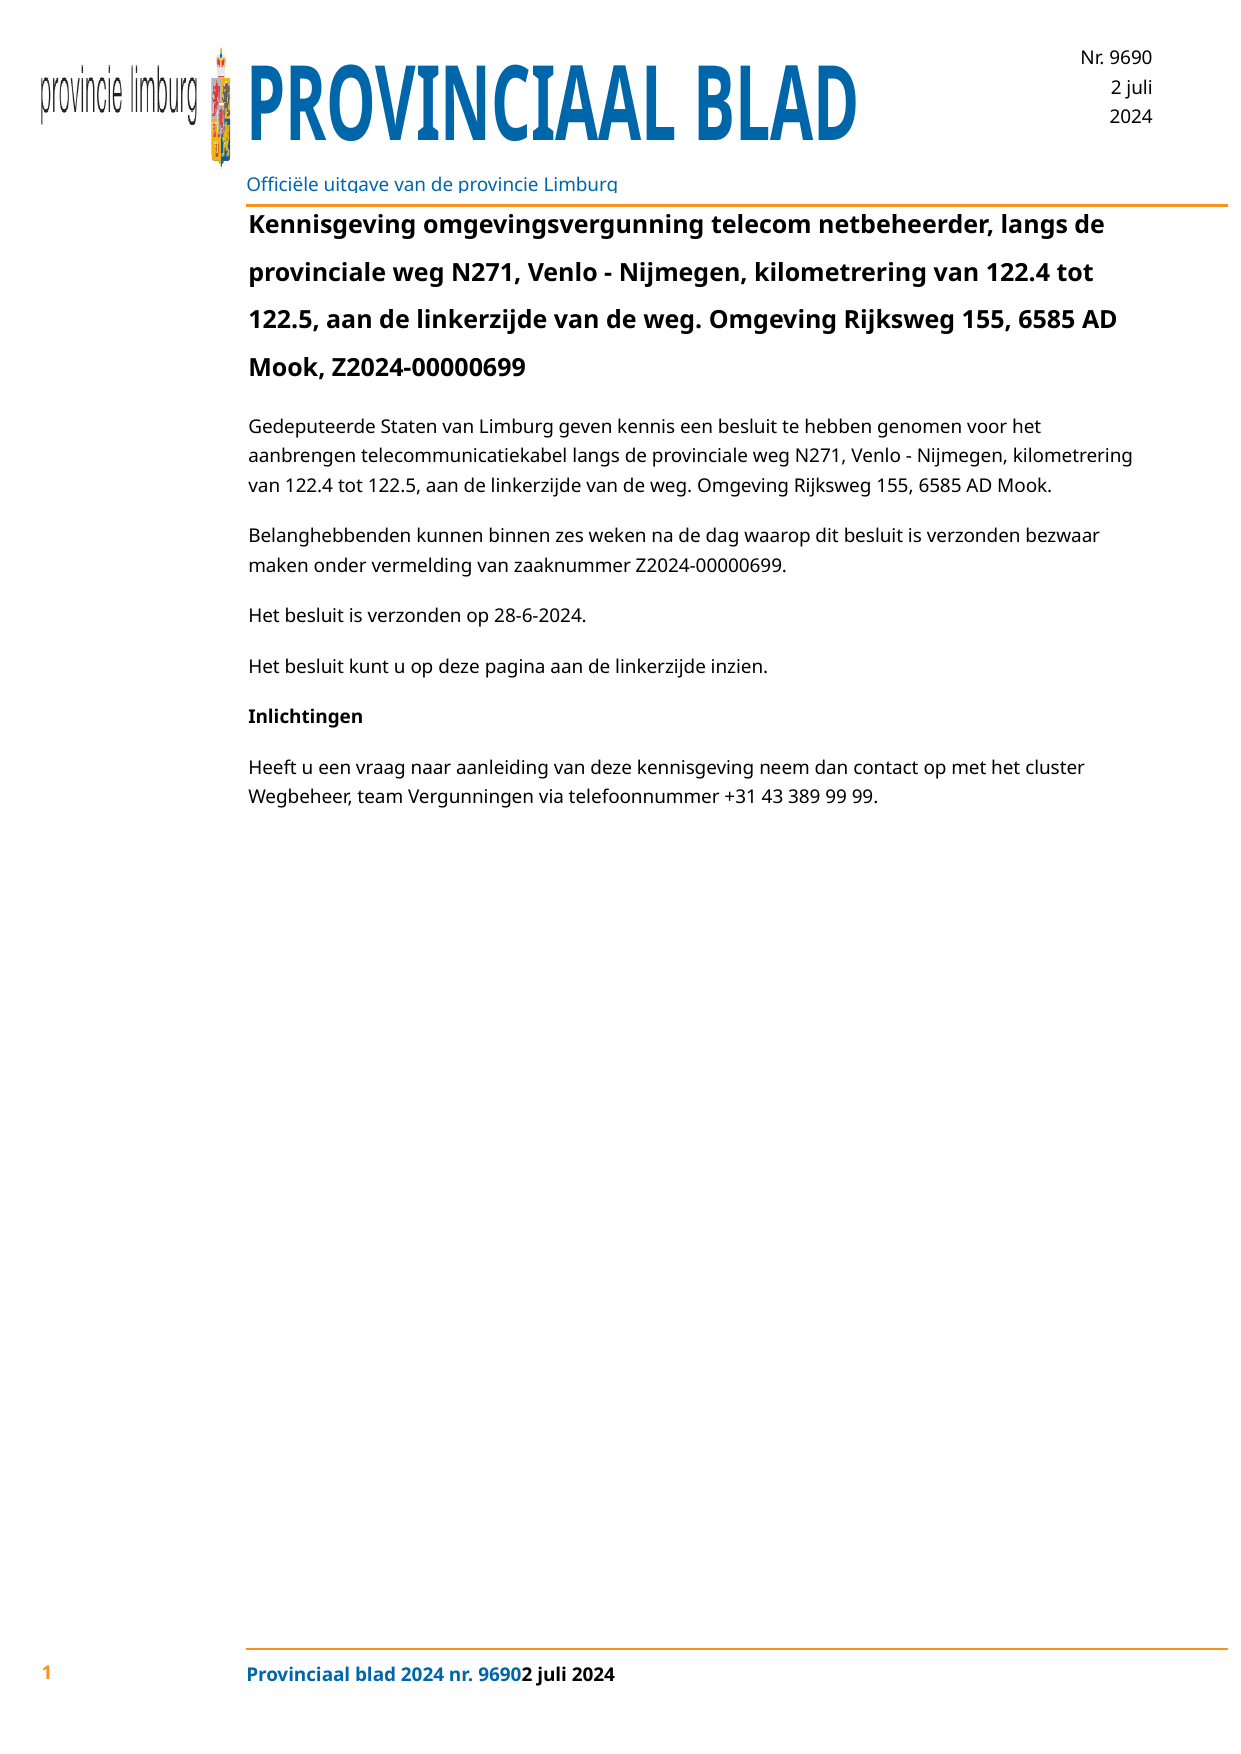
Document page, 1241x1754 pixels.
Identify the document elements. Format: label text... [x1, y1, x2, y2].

picture [41, 47, 231, 172]
text Heeft u een vraag naar aanleiding van deze kennisgeving neem dan contact op met het cluster Wegbeheer, team Vergunningen via telefoonnummer +31 43 389 99 99. [248, 754, 1152, 809]
text Inlichtingen [248, 703, 1152, 729]
text Het besluit is verzonden op 28-6-2024. [248, 603, 1152, 628]
text Gedeputeerde Staten van Limburg geven kennis een besluit te hebben genomen voor het aanbrengen telecommunicatiekabel langs de provinciale weg N271, Venlo - Nijmegen, kilometrering van 122.4 tot 122.5, aan de linkerzijde van de weg. Omgeving Rijksweg 155, 6585 AD Mook. [248, 413, 1152, 498]
text Belanghebbenden kunnen binnen zes weken na de dag waarop dit besluit is verzonden bezwaar maken onder vermelding van zaaknummer Z2024-00000699. [248, 523, 1152, 578]
text Kennisgeving omgevingsvergunning telecom netbeheerder, langs de provinciale weg N271, Venlo - Nijmegen, kilometrering van 122.4 tot 122.5, aan de linkerzijde van de weg. Omgeving Rijksweg 155, 6585 AD Mook, Z2024-00000699 [248, 207, 1152, 384]
text Het besluit kunt u op deze pagina aan de linkerzijde inzien. [248, 653, 1152, 679]
